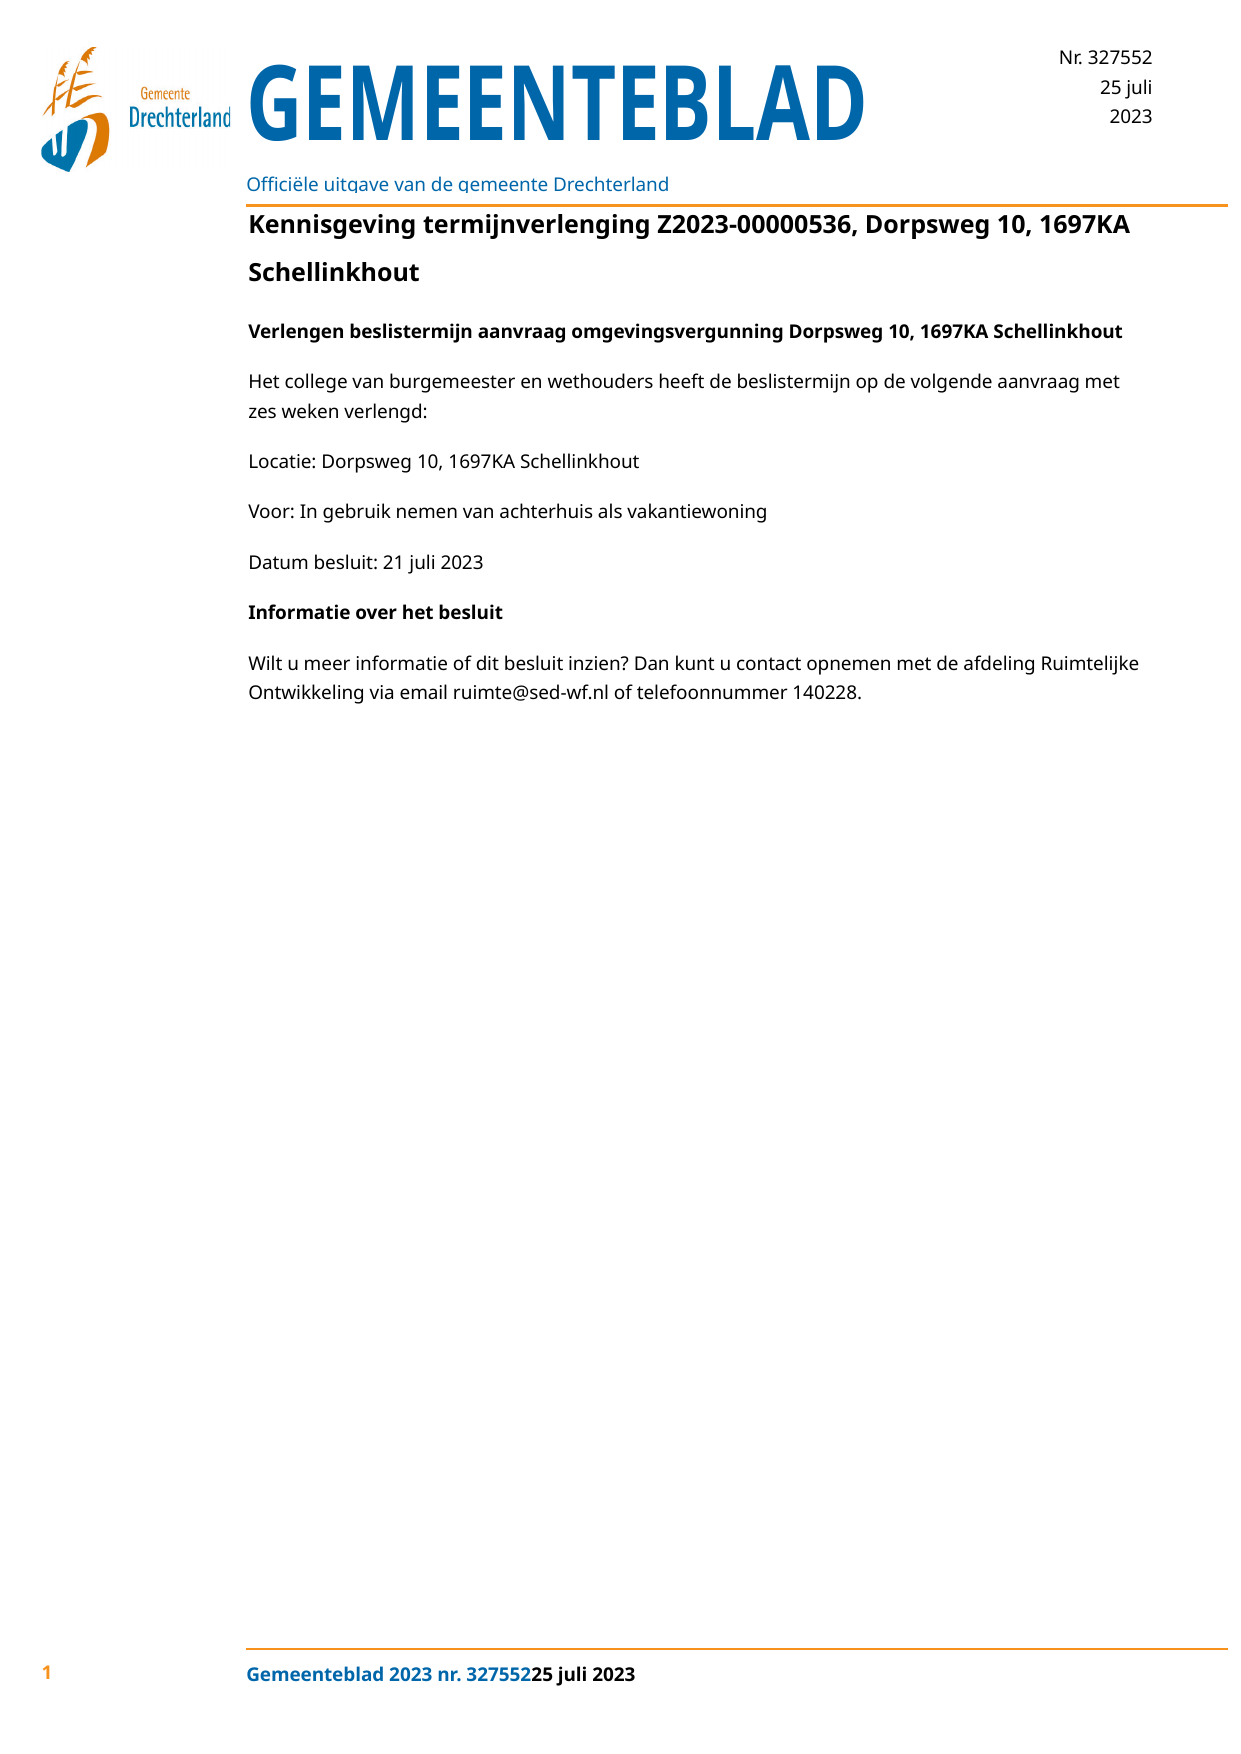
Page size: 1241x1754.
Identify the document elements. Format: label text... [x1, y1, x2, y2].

picture [226, 115, 231, 124]
text Informatie over het besluit [248, 599, 1152, 625]
text Voor: In gebruik nemen van achterhuis als vakantiewoning [248, 499, 1152, 524]
text Locatie: Dorpsweg 10, 1697KA Schellinkhout [248, 448, 1152, 474]
picture [41, 47, 231, 172]
text Verlengen beslistermijn aanvraag omgevingsvergunning Dorpsweg 10, 1697KA Schellinkhout [248, 318, 1152, 344]
text Datum besluit: 21 juli 2023 [248, 549, 1152, 575]
picture [41, 158, 64, 172]
text Het college van burgemeester en wethouders heeft de beslistermijn op de volgende aanvraag met zes weken verlengd: [248, 368, 1152, 424]
text Wilt u meer informatie of dit besluit inzien? Dan kunt u contact opnemen met de afdeling Ruimtelijke Ontwikkeling via email ruimte@sed-wf.nl of telefoonnummer 140228. [248, 650, 1152, 705]
text Kennisgeving termijnverlenging Z2023-00000536, Dorpsweg 10, 1697KA Schellinkhout [248, 207, 1152, 288]
